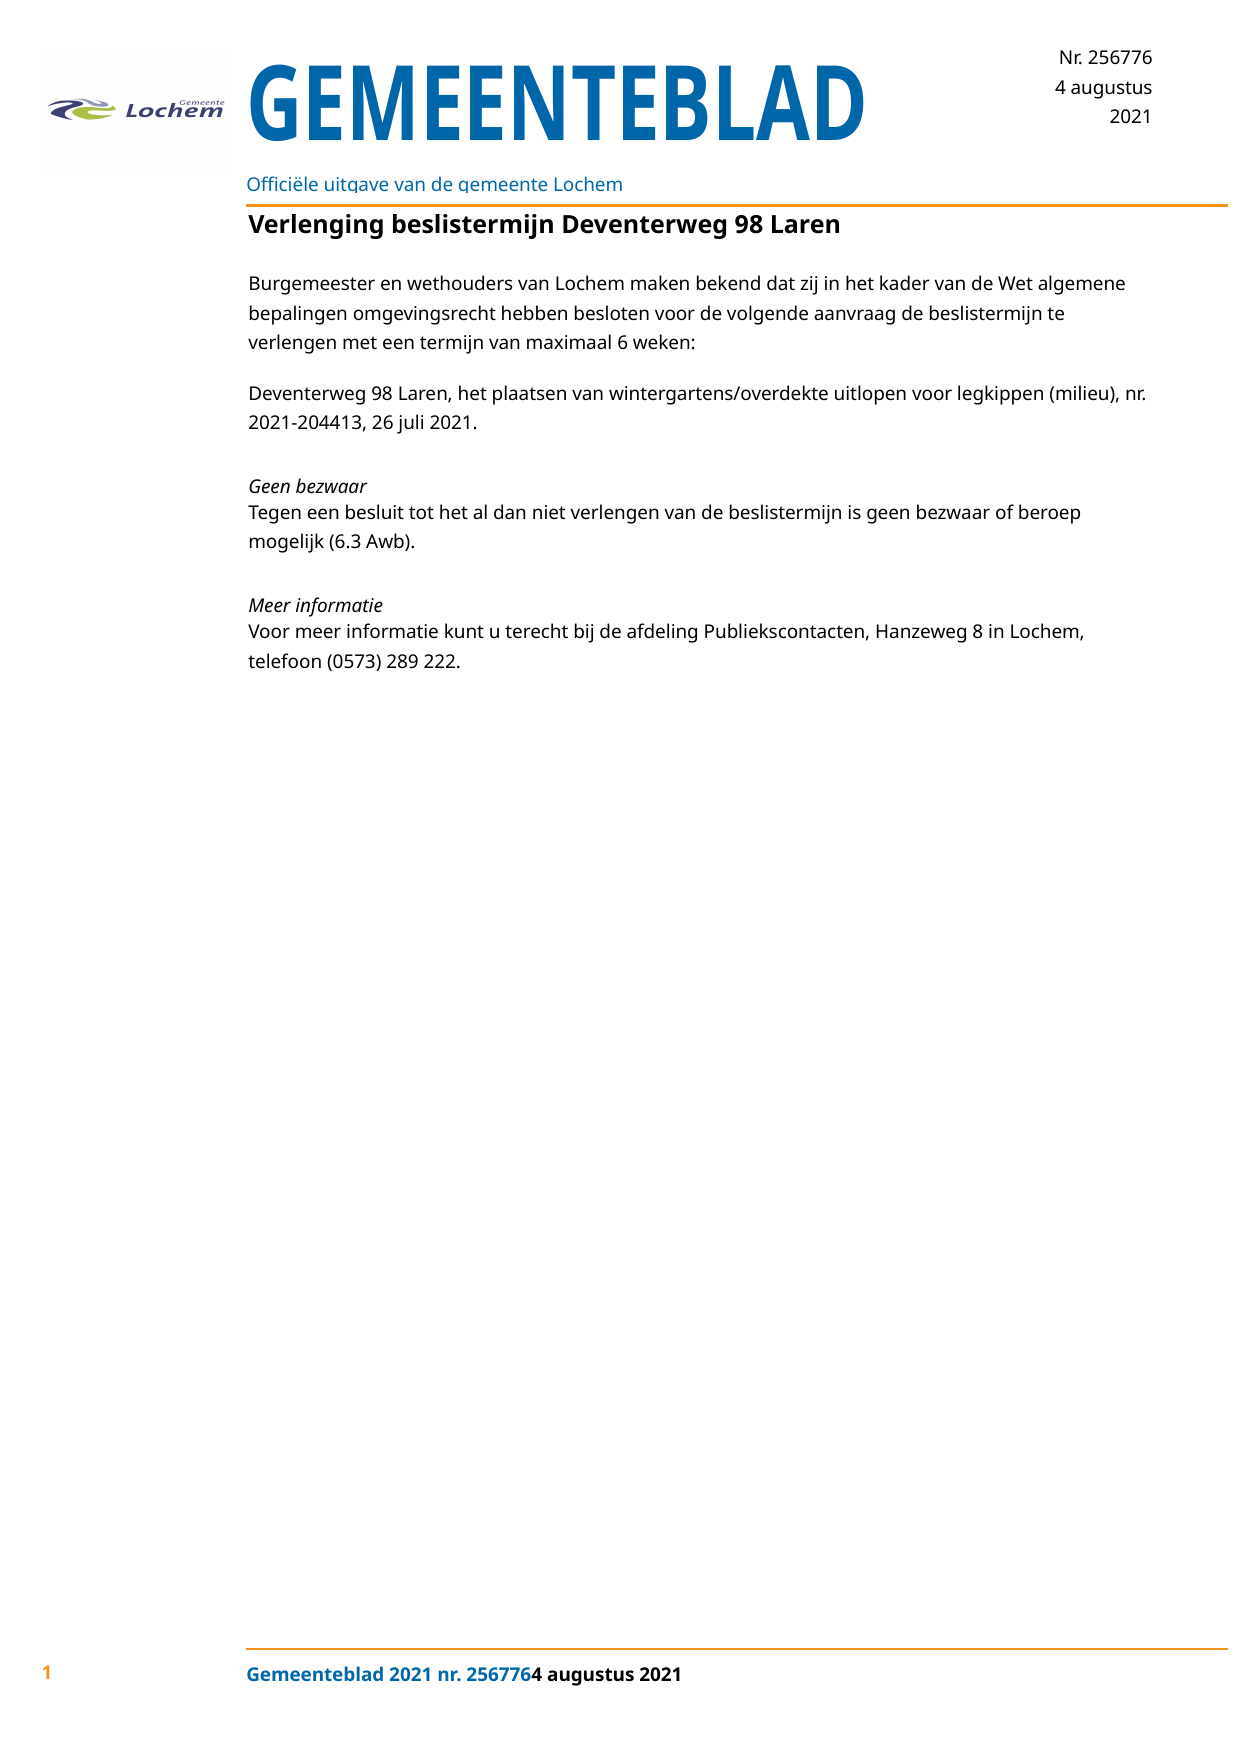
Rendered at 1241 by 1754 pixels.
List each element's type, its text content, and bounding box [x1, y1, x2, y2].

text Deventerweg 98 Laren, het plaatsen van wintergartens/overdekte uitlopen voor legkippen (milieu), nr. 2021-204413, 26 juli 2021. [248, 380, 1152, 435]
text Tegen een besluit tot het al dan niet verlengen van de beslistermijn is geen bezwaar of beroep mogelijk (6.3 Awb). [248, 499, 1152, 554]
text Verlenging beslistermijn Deventerweg 98 Laren [248, 207, 1152, 241]
text Voor meer informatie kunt u terecht bij de afdeling Publiekscontacten, Hanzeweg 8 in Lochem, telefoon (0573) 289 222. [248, 618, 1152, 674]
text Geen bezwaar [248, 473, 1152, 499]
text Burgemeester en wethouders van Lochem maken bekend dat zij in het kader van de Wet algemene bepalingen omgevingsrecht hebben besloten voor de volgende aanvraag de beslistermijn te verlengen met een termijn van maximaal 6 weken: [248, 270, 1152, 355]
picture [41, 47, 231, 172]
text Meer informatie [248, 593, 1152, 618]
